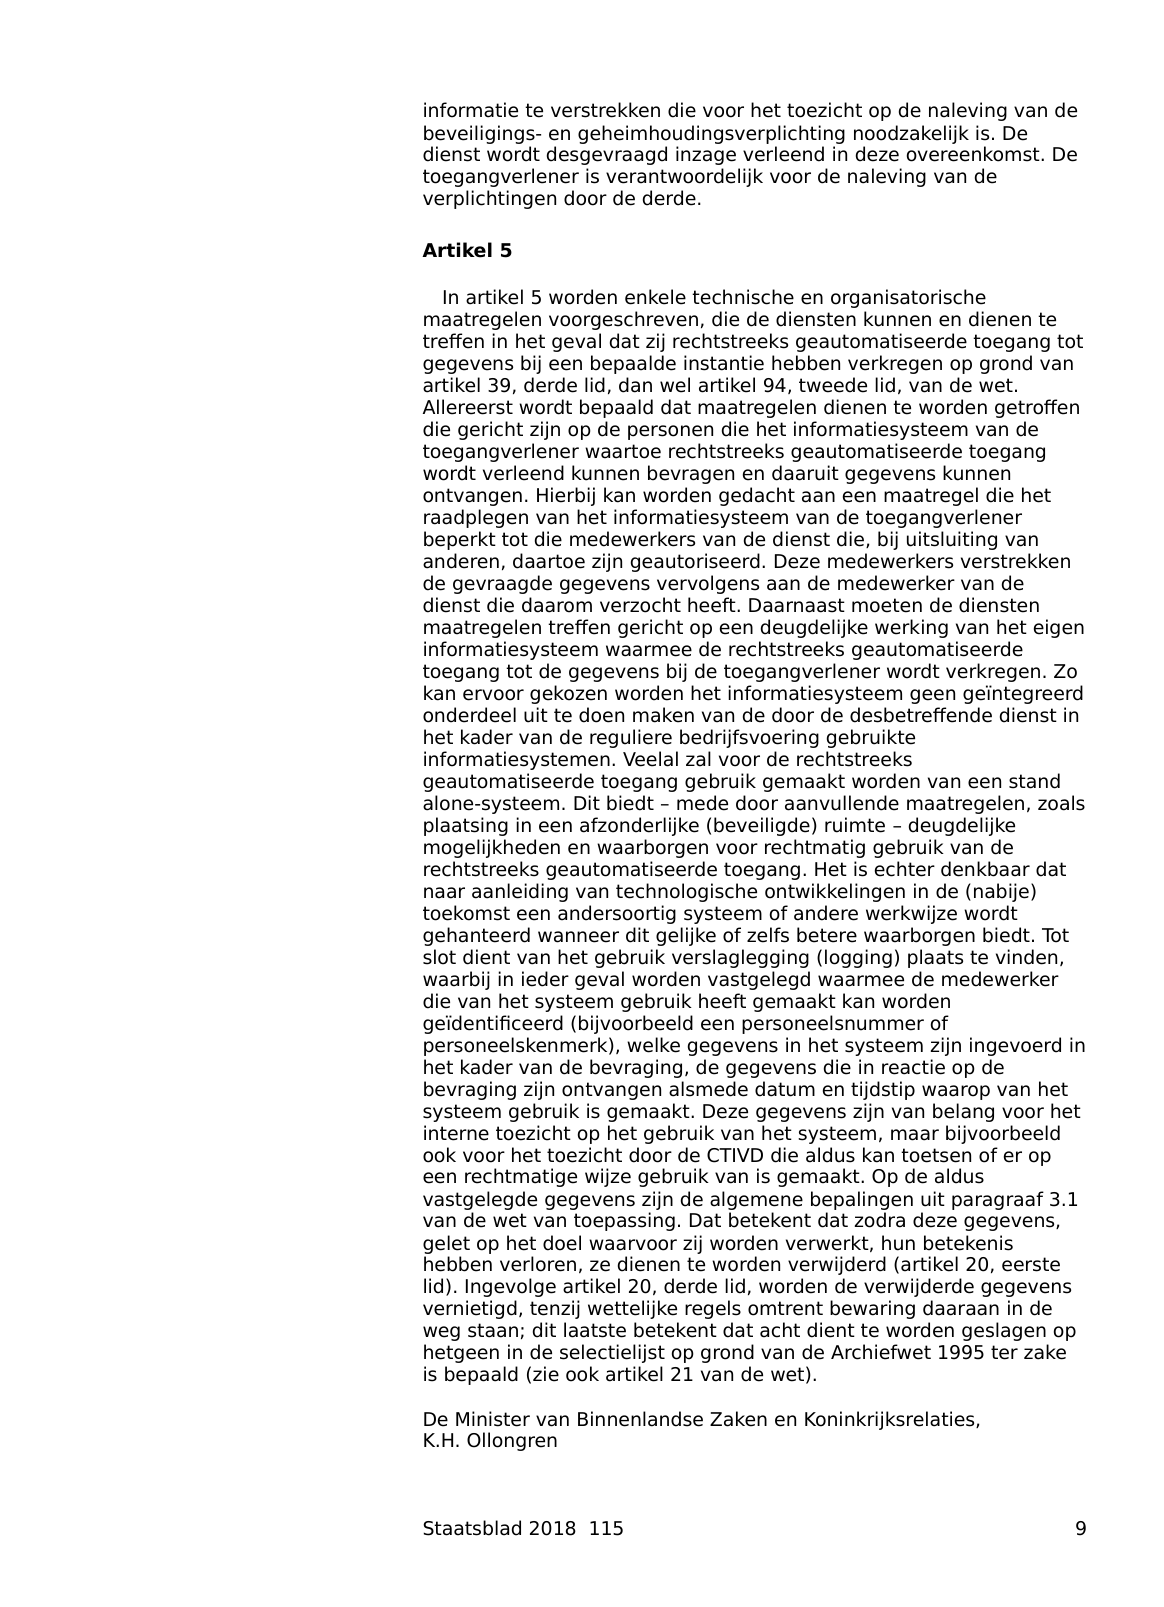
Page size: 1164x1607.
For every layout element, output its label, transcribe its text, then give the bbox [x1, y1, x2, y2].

text informatie te verstrekken die voor het toezicht op de naleving van de beveiligings- en geheimhoudingsverplichting noodzakelijk is. De dienst wordt desgevraagd inzage verleend in deze overeenkomst. De toegangverlener is verantwoordelijk voor de naleving van de verplichtingen door de derde. [422, 100, 1087, 210]
subtitle Artikel 5 [422, 240, 1087, 262]
text De Minister van Binnenlandse Zaken en Koninkrijksrelaties, K.H. Ollongren [422, 1408, 1087, 1452]
text In artikel 5 worden enkele technische en organisatorische maatregelen voorgeschreven, die de diensten kunnen en dienen te treffen in het geval dat zij rechtstreeks geautomatiseerde toegang tot gegevens bij een bepaalde instantie hebben verkregen op grond van artikel 39, derde lid, dan wel artikel 94, tweede lid, van de wet. Allereerst wordt bepaald dat maatregelen dienen te worden getroffen die gericht zijn op de personen die het informatiesysteem van de toegangverlener waartoe rechtstreeks geautomatiseerde toegang wordt verleend kunnen bevragen en daaruit gegevens kunnen ontvangen. Hierbij kan worden gedacht aan een maatregel die het raadplegen van het informatiesysteem van de toegangverlener beperkt tot die medewerkers van de dienst die, bij uitsluiting van anderen, daartoe zijn geautoriseerd. Deze medewerkers verstrekken de gevraagde gegevens vervolgens aan de medewerker van de dienst die daarom verzocht heeft. Daarnaast moeten de diensten maatregelen treffen gericht op een deugdelijke werking van het eigen informatiesysteem waarmee de rechtstreeks geautomatiseerde toegang tot de gegevens bij de toegangverlener wordt verkregen. Zo kan ervoor gekozen worden het informatiesysteem geen geïntegreerd onderdeel uit te doen maken van de door de desbetreffende dienst in het kader van de reguliere bedrijfsvoering gebruikte informatiesystemen. Veelal zal voor de rechtstreeks geautomatiseerde toegang gebruik gemaakt worden van een stand alone-systeem. Dit biedt – mede door aanvullende maatregelen, zoals plaatsing in een afzonderlijke (beveiligde) ruimte – deugdelijke mogelijkheden en waarborgen voor rechtmatig gebruik van de rechtstreeks geautomatiseerde toegang. Het is echter denkbaar dat naar aanleiding van technologische ontwikkelingen in de (nabije) toekomst een andersoortig systeem of andere werkwijze wordt gehanteerd wanneer dit gelijke of zelfs betere waarborgen biedt. Tot slot dient van het gebruik verslaglegging (logging) plaats te vinden, waarbij in ieder geval worden vastgelegd waarmee de medewerker die van het systeem gebruik heeft gemaakt kan worden geïdentificeerd (bijvoorbeeld een personeelsnummer of personeelskenmerk), welke gegevens in het systeem zijn ingevoerd in het kader van de bevraging, de gegevens die in reactie op de bevraging zijn ontvangen alsmede datum en tijdstip waarop van het systeem gebruik is gemaakt. Deze gegevens zijn van belang voor het interne toezicht op het gebruik van het systeem, maar bijvoorbeeld ook voor het toezicht door de CTIVD die aldus kan toetsen of er op een rechtmatige wijze gebruik van is gemaakt. Op de aldus vastgelegde gegevens zijn de algemene bepalingen uit paragraaf 3.1 van de wet van toepassing. Dat betekent dat zodra deze gegevens, gelet op het doel waarvoor zij worden verwerkt, hun betekenis hebben verloren, ze dienen te worden verwijderd (artikel 20, eerste lid). Ingevolge artikel 20, derde lid, worden de verwijderde gegevens vernietigd, tenzij wettelijke regels omtrent bewaring daaraan in de weg staan; dit laatste betekent dat acht dient te worden geslagen op hetgeen in de selectielijst op grond van de Archiefwet 1995 ter zake is bepaald (zie ook artikel 21 van de wet). [422, 287, 1087, 1386]
